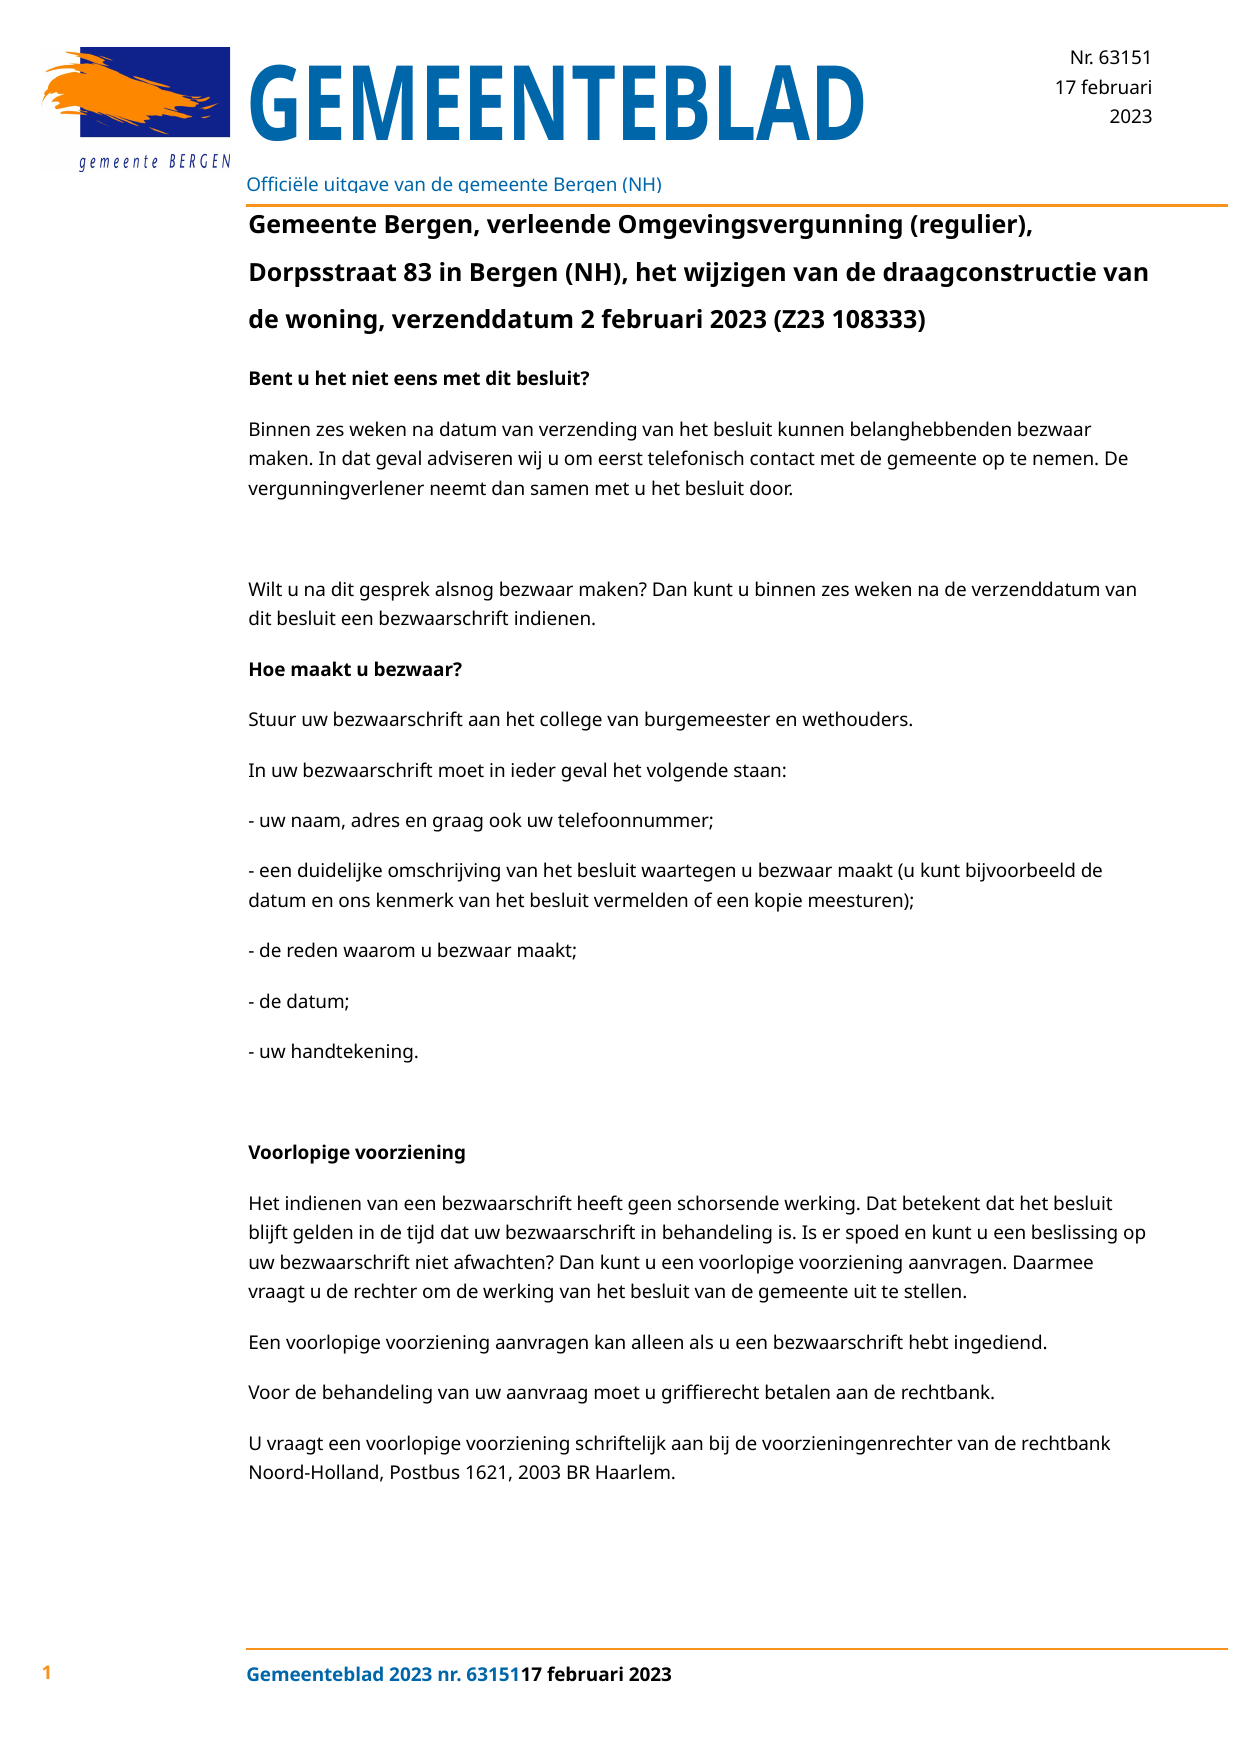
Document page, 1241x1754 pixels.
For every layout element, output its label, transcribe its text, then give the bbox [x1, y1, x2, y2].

text Hoe maakt u bezwaar? [248, 656, 1152, 682]
text Een voorlopige voorziening aanvragen kan alleen als u een bezwaarschrift hebt ingediend. [248, 1329, 1152, 1354]
text Gemeente Bergen, verleende Omgevingsvergunning (regulier), Dorpsstraat 83 in Bergen (NH), het wijzigen van de draagconstructie van de woning, verzenddatum 2 februari 2023 (Z23 108333) [248, 207, 1152, 336]
text U vraagt een voorlopige voorziening schriftelijk aan bij de voorzieningenrechter van de rechtbank Noord-Holland, Postbus 1621, 2003 BR Haarlem. [248, 1430, 1152, 1485]
text - de reden waarom u bezwaar maakt; [248, 938, 1152, 963]
text Voor de behandeling van uw aanvraag moet u griffierecht betalen aan de rechtbank. [248, 1379, 1152, 1405]
text In uw bezwaarschrift moet in ieder geval het volgende staan: [248, 757, 1152, 782]
text Voorlopige voorziening [248, 1139, 1152, 1165]
picture [41, 47, 231, 172]
text Wilt u na dit gesprek alsnog bezwaar maken? Dan kunt u binnen zes weken na de verzenddatum van dit besluit een bezwaarschrift indienen. [248, 576, 1152, 631]
text Stuur uw bezwaarschrift aan het college van burgemeester en wethouders. [248, 706, 1152, 732]
text Het indienen van een bezwaarschrift heeft geen schorsende werking. Dat betekent dat het besluit blijft gelden in de tijd dat uw bezwaarschrift in behandeling is. Is er spoed en kunt u een beslissing op uw bezwaarschrift niet afwachten? Dan kunt u een voorlopige voorziening aanvragen. Daarmee vraagt u de rechter om de werking van het besluit van de gemeente uit te stellen. [248, 1190, 1152, 1304]
text - een duidelijke omschrijving van het besluit waartegen u bezwaar maakt (u kunt bijvoorbeeld de datum en ons kenmerk van het besluit vermelden of een kopie meesturen); [248, 858, 1152, 913]
text Binnen zes weken na datum van verzending van het besluit kunnen belanghebbenden bezwaar maken. In dat geval adviseren wij u om eerst telefonisch contact met de gemeente op te nemen. De vergunningverlener neemt dan samen met u het besluit door. [248, 416, 1152, 501]
text Bent u het niet eens met dit besluit? [248, 366, 1152, 391]
text - uw handtekening. [248, 1038, 1152, 1064]
text - de datum; [248, 988, 1152, 1014]
text - uw naam, adres en graag ook uw telefoonnummer; [248, 807, 1152, 833]
